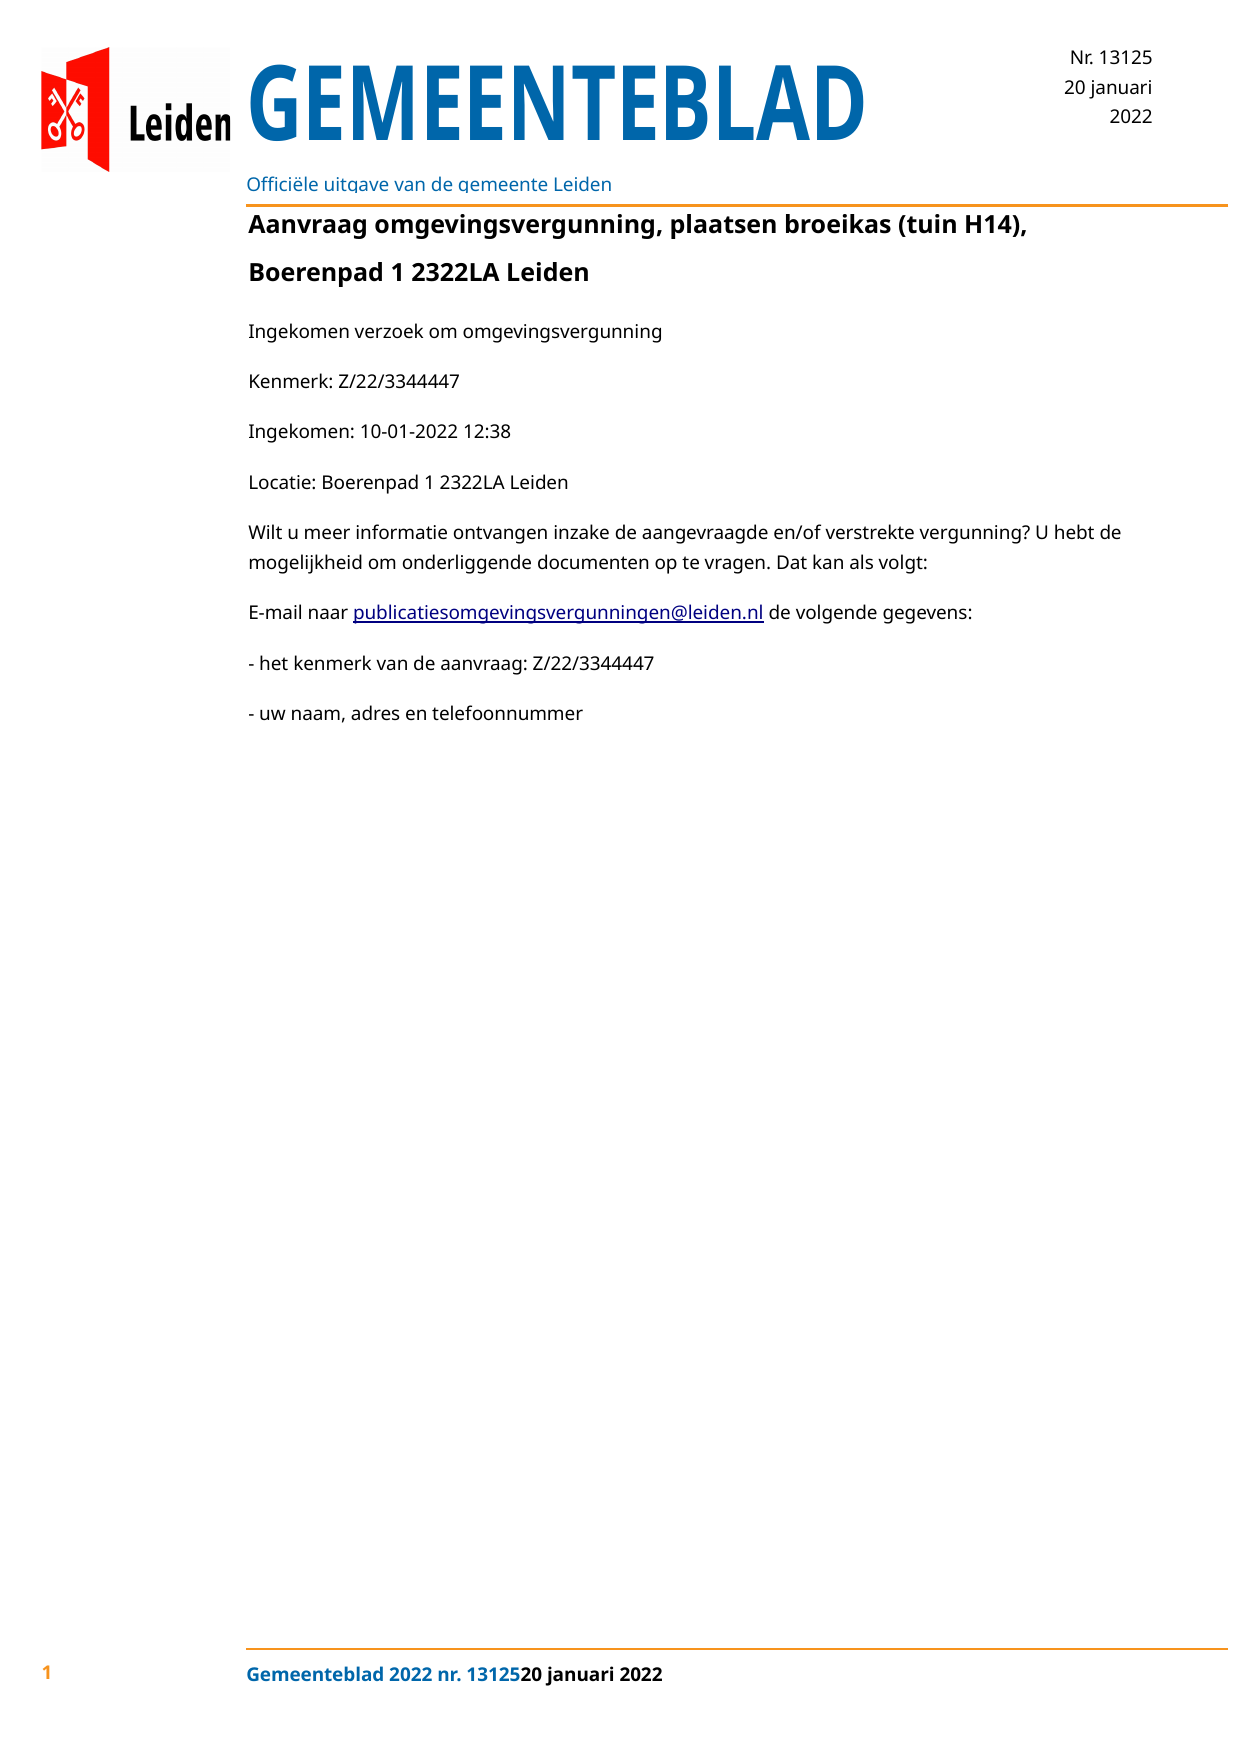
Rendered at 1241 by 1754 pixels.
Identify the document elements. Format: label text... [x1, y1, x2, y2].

picture [41, 47, 231, 172]
text - uw naam, adres en telefoonnummer [248, 700, 1152, 726]
text Kenmerk: Z/22/3344447 [248, 368, 1152, 394]
text E-mail naar publicatiesomgevingsvergunningen@leiden.nl de volgende gegevens: [248, 599, 1152, 625]
text Ingekomen verzoek om omgevingsvergunning [248, 318, 1152, 344]
text Locatie: Boerenpad 1 2322LA Leiden [248, 469, 1152, 495]
text - het kenmerk van de aanvraag: Z/22/3344447 [248, 650, 1152, 676]
text Aanvraag omgevingsvergunning, plaatsen broeikas (tuin H14), Boerenpad 1 2322LA Leiden [248, 207, 1152, 288]
text Wilt u meer informatie ontvangen inzake de aangevraagde en/of verstrekte vergunning? U hebt de mogelijkheid om onderliggende documenten op te vragen. Dat kan als volgt: [248, 519, 1152, 575]
text Ingekomen: 10-01-2022 12:38 [248, 419, 1152, 444]
